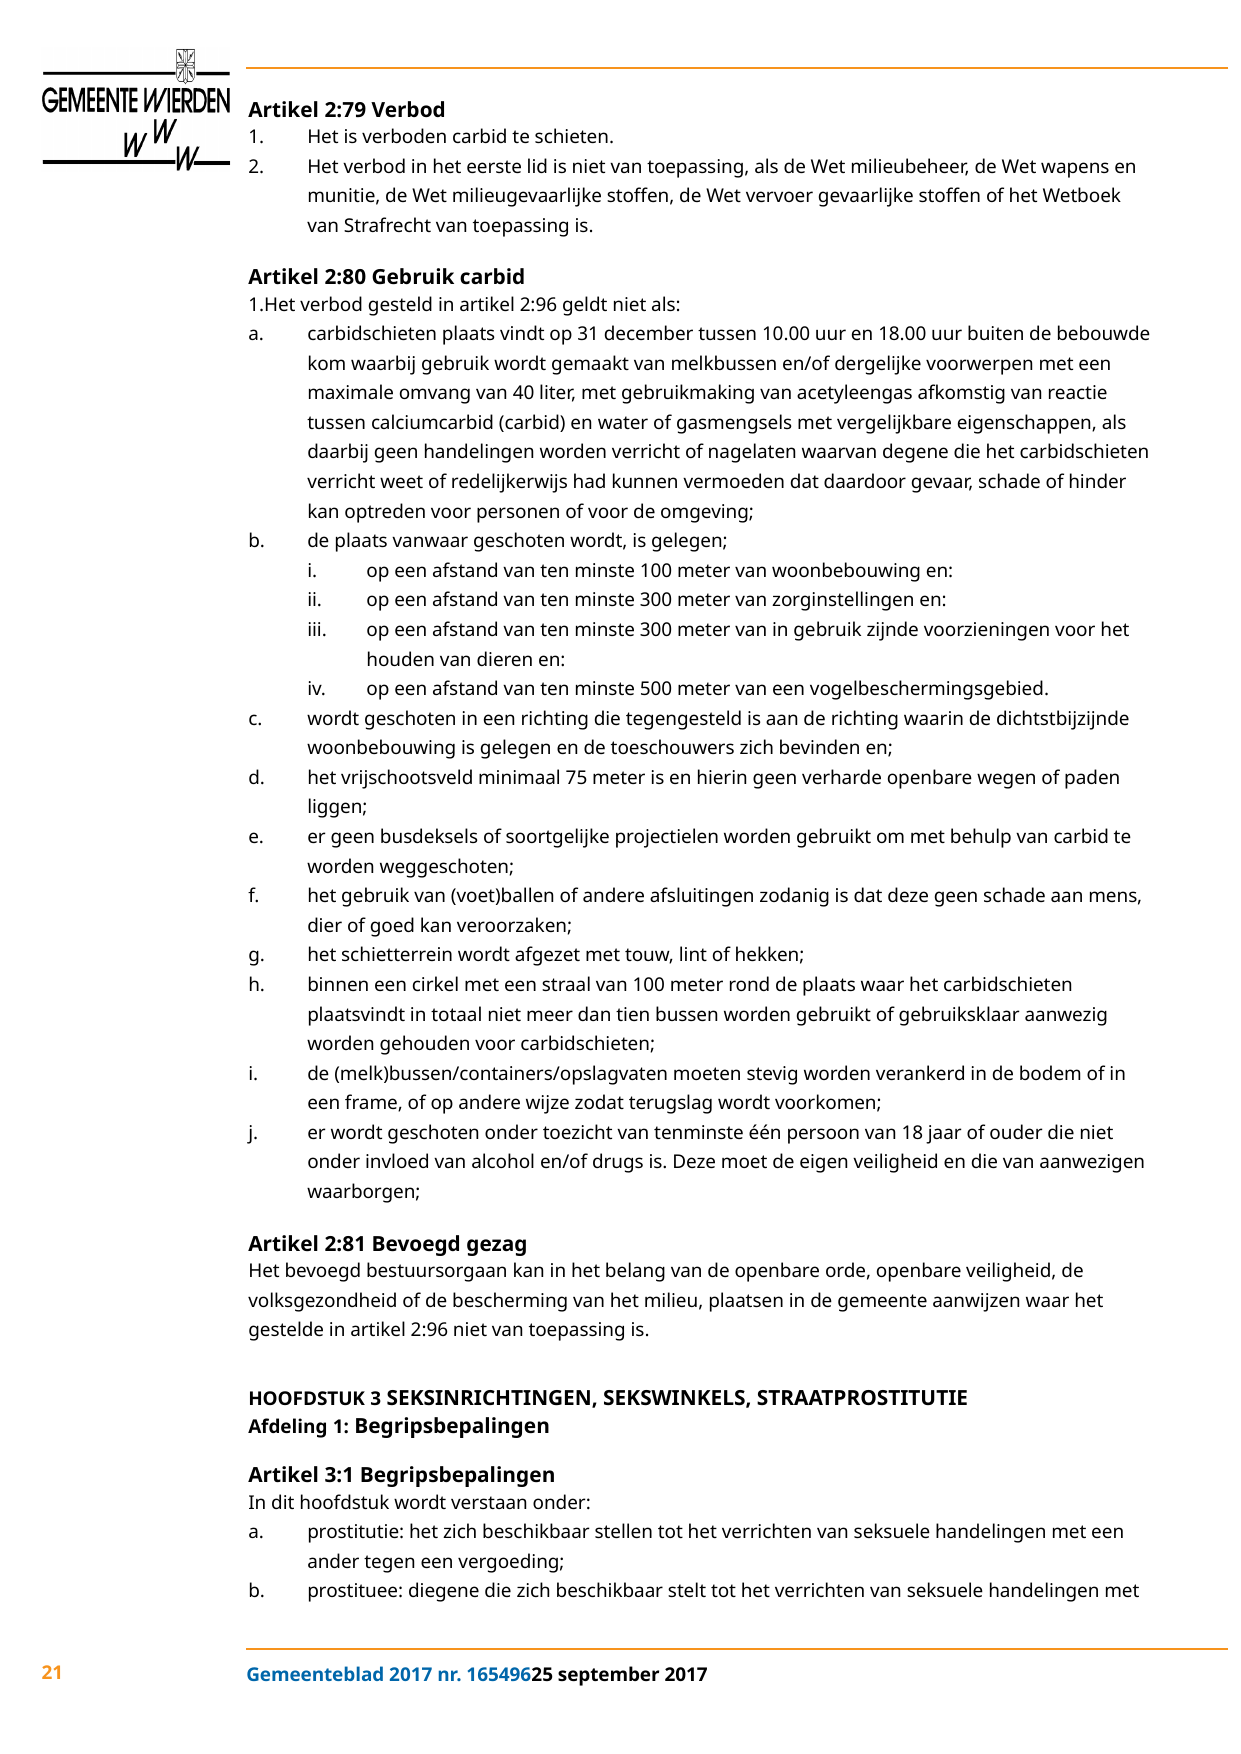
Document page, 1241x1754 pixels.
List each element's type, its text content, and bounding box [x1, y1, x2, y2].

picture [41, 47, 231, 172]
text 1.Het verbod gesteld in artikel 2:96 geldt niet als: [248, 291, 1152, 317]
text Het bevoegd bestuursorgaan kan in het belang van de openbare orde, openbare veiligheid, de volksgezondheid of de bescherming van het milieu, plaatsen in de gemeente aanwijzen waar het gestelde in artikel 2:96 niet van toepassing is. [248, 1257, 1152, 1342]
list Het verbod in het eerste lid is niet van toepassing, als de Wet milieubeheer, de Wet wapens en munitie, de Wet milieugevaarlijke stoffen, de Wet vervoer gevaarlijke stoffen of het Wetboek van Strafrecht van toepassing is. [248, 153, 1152, 238]
list op een afstand van ten minste 300 meter van zorginstellingen en: [307, 587, 1152, 612]
list binnen een cirkel met een straal van 100 meter rond de plaats waar het carbidschieten plaatsvindt in totaal niet meer dan tien bussen worden gebruikt of gebruiksklaar aanwezig worden gehouden voor carbidschieten; [248, 971, 1152, 1056]
list op een afstand van ten minste 500 meter van een vogelbeschermingsgebied. [307, 675, 1152, 701]
text Artikel 3:1 Begripsbepalingen [248, 1460, 1152, 1489]
text Artikel 2:79 Verbod [248, 95, 1152, 123]
list carbidschieten plaats vindt op 31 december tussen 10.00 uur en 18.00 uur buiten de bebouwde kom waarbij gebruik wordt gemaakt van melkbussen en/of dergelijke voorwerpen met een maximale omvang van 40 liter, met gebruikmaking van acetyleengas afkomstig van reactie tussen calciumcarbid (carbid) en water of gasmengsels met vergelijkbare eigenschappen, als daarbij geen handelingen worden verricht of nagelaten waarvan degene die het carbidschieten verricht weet of redelijkerwijs had kunnen vermoeden dat daardoor gevaar, schade of hinder kan optreden voor personen of voor de omgeving; [248, 320, 1152, 524]
list het vrijschootsveld minimaal 75 meter is en hierin geen verharde openbare wegen of paden liggen; [248, 764, 1152, 819]
text In dit hoofdstuk wordt verstaan onder: [248, 1489, 1152, 1514]
text HOOFDSTUK 3 SEKSINRICHTINGEN, SEKSWINKELS, STRAATPROSTITUTIE [248, 1383, 1152, 1411]
list op een afstand van ten minste 100 meter van woonbebouwing en: [307, 557, 1152, 583]
list Het is verboden carbid te schieten. [248, 123, 1152, 149]
list de plaats vanwaar geschoten wordt, is gelegen; [248, 527, 1152, 553]
list het gebruik van (voet)ballen of andere afsluitingen zodanig is dat deze geen schade aan mens, dier of goed kan veroorzaken; [248, 882, 1152, 938]
list het schietterrein wordt afgezet met touw, lint of hekken; [248, 942, 1152, 967]
text Afdeling 1: Begripsbepalingen [248, 1411, 1152, 1439]
list er geen busdeksels of soortgelijke projectielen worden gebruikt om met behulp van carbid te worden weggeschoten; [248, 823, 1152, 879]
list er wordt geschoten onder toezicht van tenminste één persoon van 18 jaar of ouder die niet onder invloed van alcohol en/of drugs is. Deze moet de eigen veiligheid en die van aanwezigen waarborgen; [248, 1119, 1152, 1204]
text Artikel 2:81 Bevoegd gezag [248, 1229, 1152, 1257]
list de (melk)bussen/containers/opslagvaten moeten stevig worden verankerd in de bodem of in een frame, of op andere wijze zodat terugslag wordt voorkomen; [248, 1060, 1152, 1115]
list prostitutie: het zich beschikbaar stellen tot het verrichten van seksuele handelingen met een ander tegen een vergoeding; [248, 1518, 1152, 1574]
list prostituee: diegene die zich beschikbaar stelt tot het verrichten van seksuele handelingen met [248, 1578, 1152, 1603]
list wordt geschoten in een richting die tegengesteld is aan de richting waarin de dichtstbijzijnde woonbebouwing is gelegen en de toeschouwers zich bevinden en; [248, 705, 1152, 760]
text Artikel 2:80 Gebruik carbid [248, 262, 1152, 291]
list op een afstand van ten minste 300 meter van in gebruik zijnde voorzieningen voor het houden van dieren en: [307, 616, 1152, 672]
